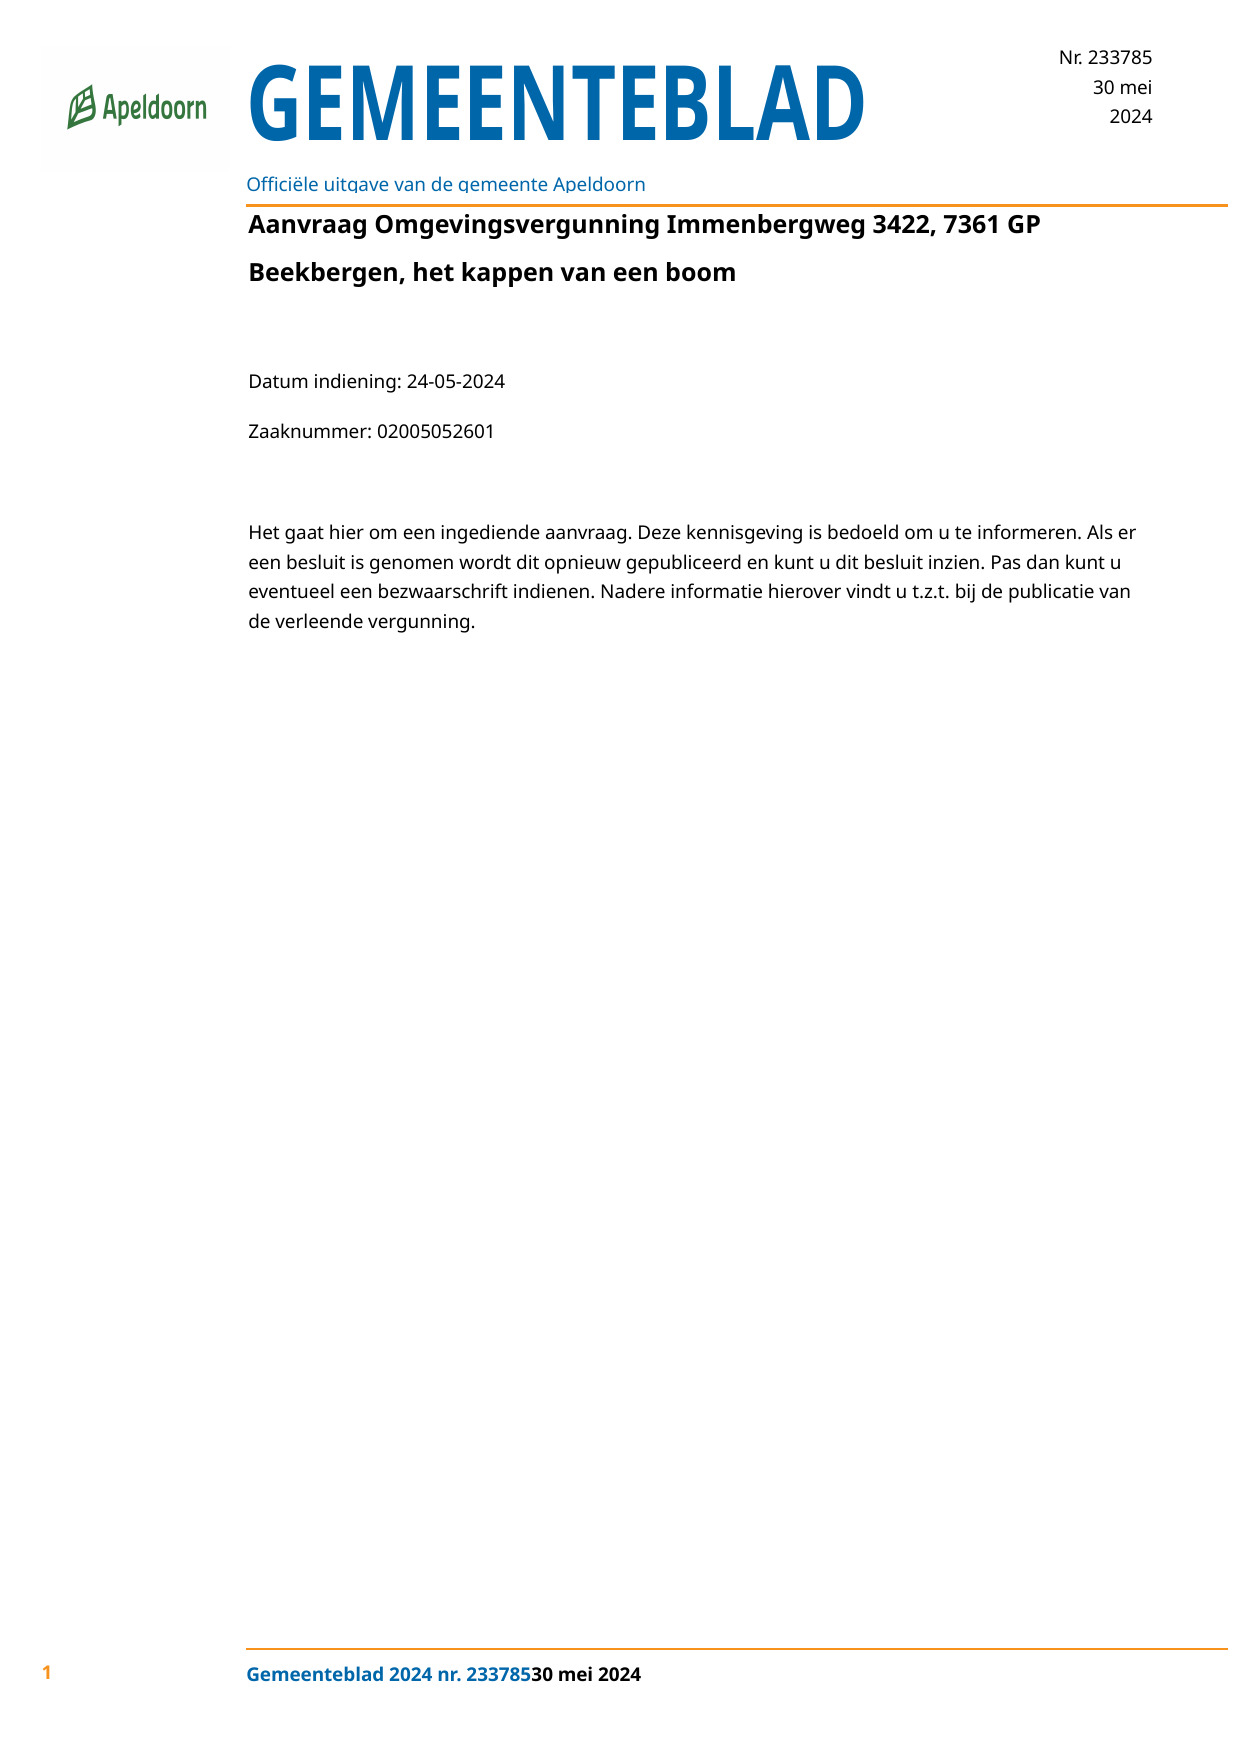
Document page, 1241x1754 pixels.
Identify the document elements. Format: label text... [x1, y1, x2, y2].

text Het gaat hier om een ingediende aanvraag. Deze kennisgeving is bedoeld om u te informeren. Als er een besluit is genomen wordt dit opnieuw gepubliceerd en kunt u dit besluit inzien. Pas dan kunt u eventueel een bezwaarschrift indienen. Nadere informatie hierover vindt u t.z.t. bij de publicatie van de verleende vergunning. [248, 519, 1152, 634]
text Zaaknummer: 02005052601 [248, 419, 1152, 444]
picture [41, 47, 231, 172]
text Aanvraag Omgevingsvergunning Immenbergweg 3422, 7361 GP Beekbergen, het kappen van een boom [248, 207, 1152, 288]
text Datum indiening: 24-05-2024 [248, 368, 1152, 394]
